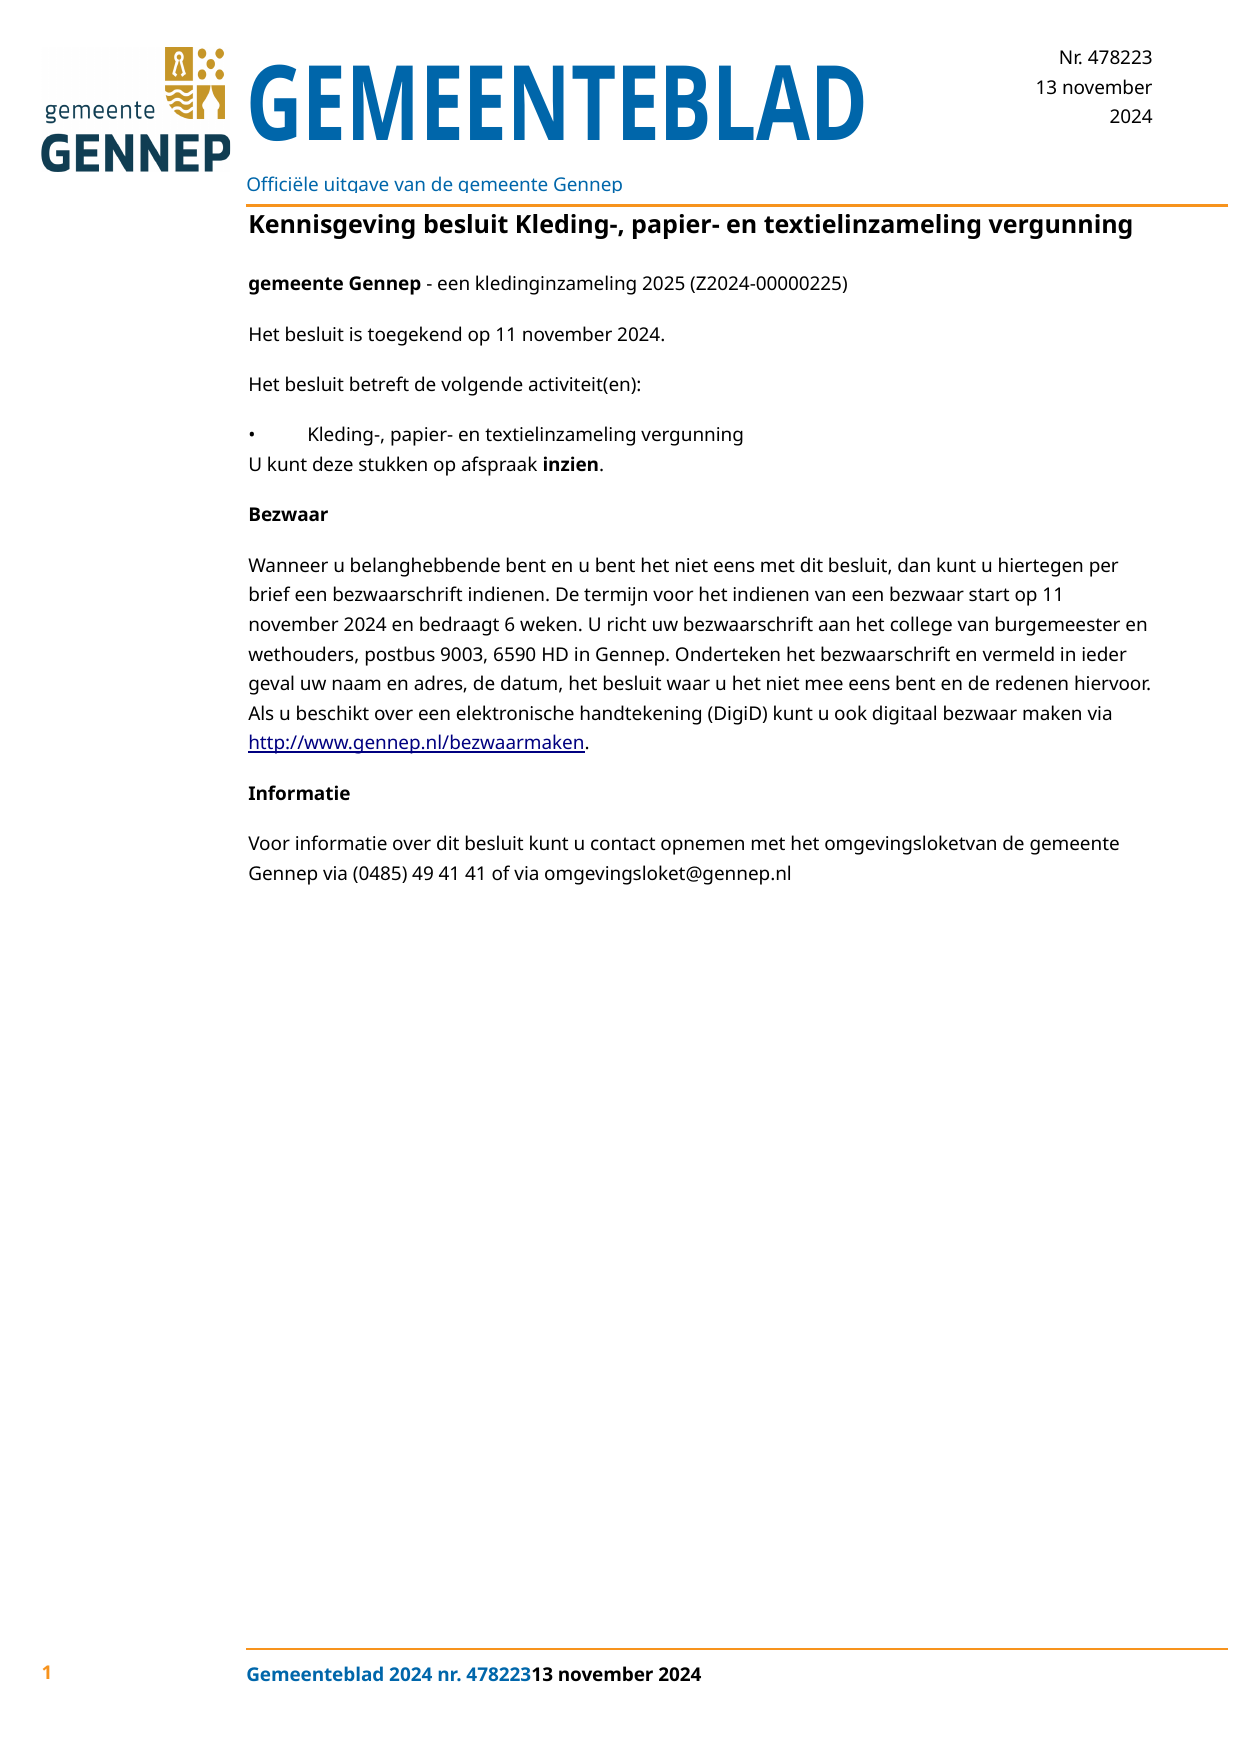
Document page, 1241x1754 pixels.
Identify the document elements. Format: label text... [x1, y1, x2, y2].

text Voor informatie over dit besluit kunt u contact opnemen met het omgevingsloketvan de gemeente Gennep via (0485) 49 41 41 of via omgevingsloket@gennep.nl [248, 830, 1152, 886]
text Informatie [248, 780, 1152, 806]
list Kleding-, papier- en textielinzameling vergunning [248, 422, 1152, 447]
text Wanneer u belanghebbende bent en u bent het niet eens met dit besluit, dan kunt u hiertegen per brief een bezwaarschrift indienen. De termijn voor het indienen van een bezwaar start op 11 november 2024 en bedraagt 6 weken. U richt uw bezwaarschrift aan het college van burgemeester en wethouders, postbus 9003, 6590 HD in Gennep. Onderteken het bezwaarschrift en vermeld in ieder geval uw naam en adres, de datum, het besluit waar u het niet mee eens bent en de redenen hiervoor. Als u beschikt over een elektronische handtekening (DigiD) kunt u ook digitaal bezwaar maken via http://www.gennep.nl/bezwaarmaken. [248, 552, 1152, 755]
text Kennisgeving besluit Kleding-, papier- en textielinzameling vergunning [248, 207, 1152, 241]
text Bezwaar [248, 502, 1152, 527]
picture [41, 47, 231, 172]
text Het besluit betreft de volgende activiteit(en): [248, 371, 1152, 397]
text gemeente Gennep - een kledinginzameling 2025 (Z2024-00000225) [248, 270, 1152, 296]
text U kunt deze stukken op afspraak inzien. [248, 451, 1152, 477]
text Het besluit is toegekend op 11 november 2024. [248, 321, 1152, 346]
